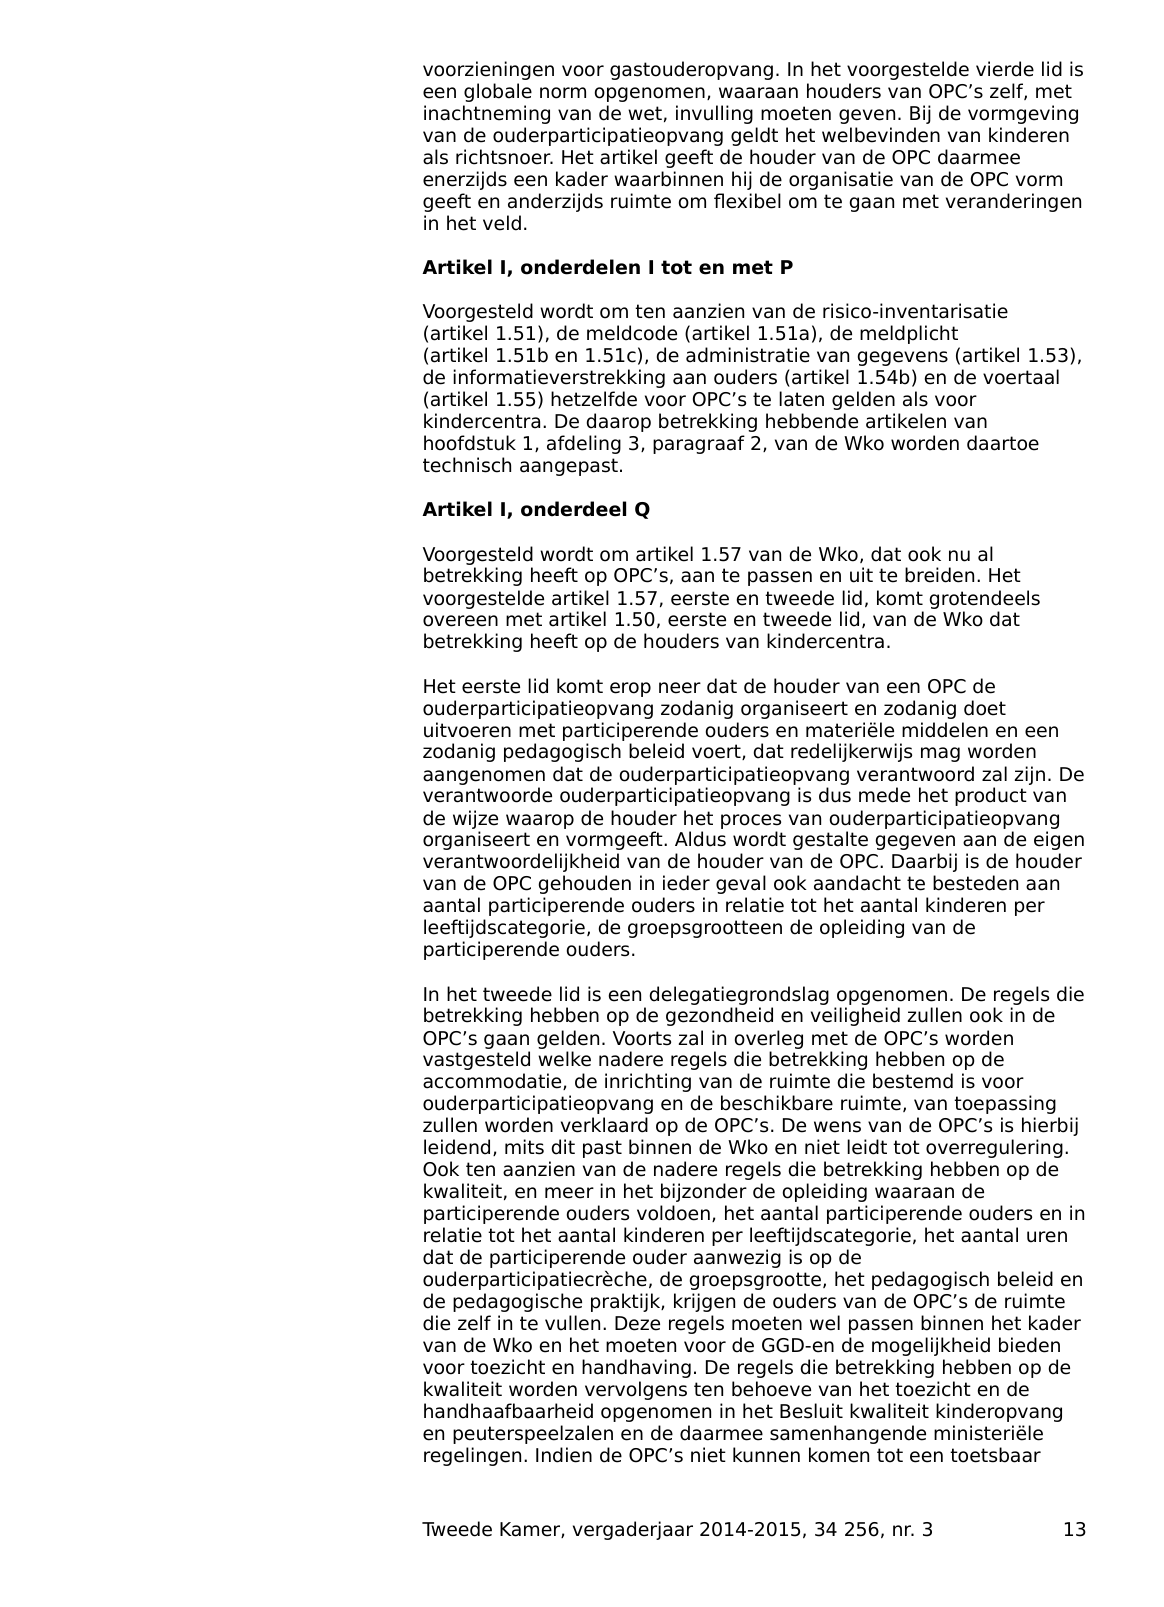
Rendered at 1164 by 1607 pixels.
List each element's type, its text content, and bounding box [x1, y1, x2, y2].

text Voorgesteld wordt om ten aanzien van de risico-inventarisatie (artikel 1.51), de meldcode (artikel 1.51a), de meldplicht (artikel 1.51b en 1.51c), de administratie van gegevens (artikel 1.53), de informatieverstrekking aan ouders (artikel 1.54b) en de voertaal (artikel 1.55) hetzelfde voor OPC’s te laten gelden als voor kindercentra. De daarop betrekking hebbende artikelen van hoofdstuk 1, afdeling 3, paragraaf 2, van de Wko worden daartoe technisch aangepast. [422, 301, 1087, 477]
text Het eerste lid komt erop neer dat de houder van een OPC de ouderparticipatieopvang zodanig organiseert en zodanig doet uitvoeren met participerende ouders en materiële middelen en een zodanig pedagogisch beleid voert, dat redelijkerwijs mag worden aangenomen dat de ouderparticipatieopvang verantwoord zal zijn. De verantwoorde ouderparticipatieopvang is dus mede het product van de wijze waarop de houder het proces van ouderparticipatieopvang organiseert en vormgeeft. Aldus wordt gestalte gegeven aan de eigen verantwoordelijkheid van de houder van de OPC. Daarbij is de houder van de OPC gehouden in ieder geval ook aandacht te besteden aan aantal participerende ouders in relatie tot het aantal kinderen per leeftijdscategorie, de groepsgrootteen de opleiding van de participerende ouders. [422, 676, 1087, 961]
text In het tweede lid is een delegatiegrondslag opgenomen. De regels die betrekking hebben op de gezondheid en veiligheid zullen ook in de OPC’s gaan gelden. Voorts zal in overleg met de OPC’s worden vastgesteld welke nadere regels die betrekking hebben op de accommodatie, de inrichting van de ruimte die bestemd is voor ouderparticipatieopvang en de beschikbare ruimte, van toepassing zullen worden verklaard op de OPC’s. De wens van de OPC’s is hierbij leidend, mits dit past binnen de Wko en niet leidt tot overregulering. Ook ten aanzien van de nadere regels die betrekking hebben op de kwaliteit, en meer in het bijzonder de opleiding waaraan de participerende ouders voldoen, het aantal participerende ouders en in relatie tot het aantal kinderen per leeftijdscategorie, het aantal uren dat de participerende ouder aanwezig is op de ouderparticipatiecrèche, de groepsgrootte, het pedagogisch beleid en de pedagogische praktijk, krijgen de ouders van de OPC’s de ruimte die zelf in te vullen. Deze regels moeten wel passen binnen het kader van de Wko en het moeten voor de GGD-en de mogelijkheid bieden voor toezicht en handhaving. De regels die betrekking hebben op de kwaliteit worden vervolgens ten behoeve van het toezicht en de handhaafbaarheid opgenomen in het Besluit kwaliteit kinderopvang en peuterspeelzalen en de daarmee samenhangende ministeriële regelingen. Indien de OPC’s niet kunnen komen tot een toetsbaar [422, 983, 1087, 1467]
subtitle Artikel I, onderdelen I tot en met P [422, 257, 1087, 279]
text Voorgesteld wordt om artikel 1.57 van de Wko, dat ook nu al betrekking heeft op OPC’s, aan te passen en uit te breiden. Het voorgestelde artikel 1.57, eerste en tweede lid, komt grotendeels overeen met artikel 1.50, eerste en tweede lid, van de Wko dat betrekking heeft op de houders van kindercentra. [422, 543, 1087, 653]
text voorzieningen voor gastouderopvang. In het voorgestelde vierde lid is een globale norm opgenomen, waaraan houders van OPC’s zelf, met inachtneming van de wet, invulling moeten geven. Bij de vormgeving van de ouderparticipatieopvang geldt het welbevinden van kinderen als richtsnoer. Het artikel geeft de houder van de OPC daarmee enerzijds een kader waarbinnen hij de organisatie van de OPC vorm geeft en anderzijds ruimte om flexibel om te gaan met veranderingen in het veld. [422, 59, 1087, 235]
subtitle Artikel I, onderdeel Q [422, 499, 1087, 521]
